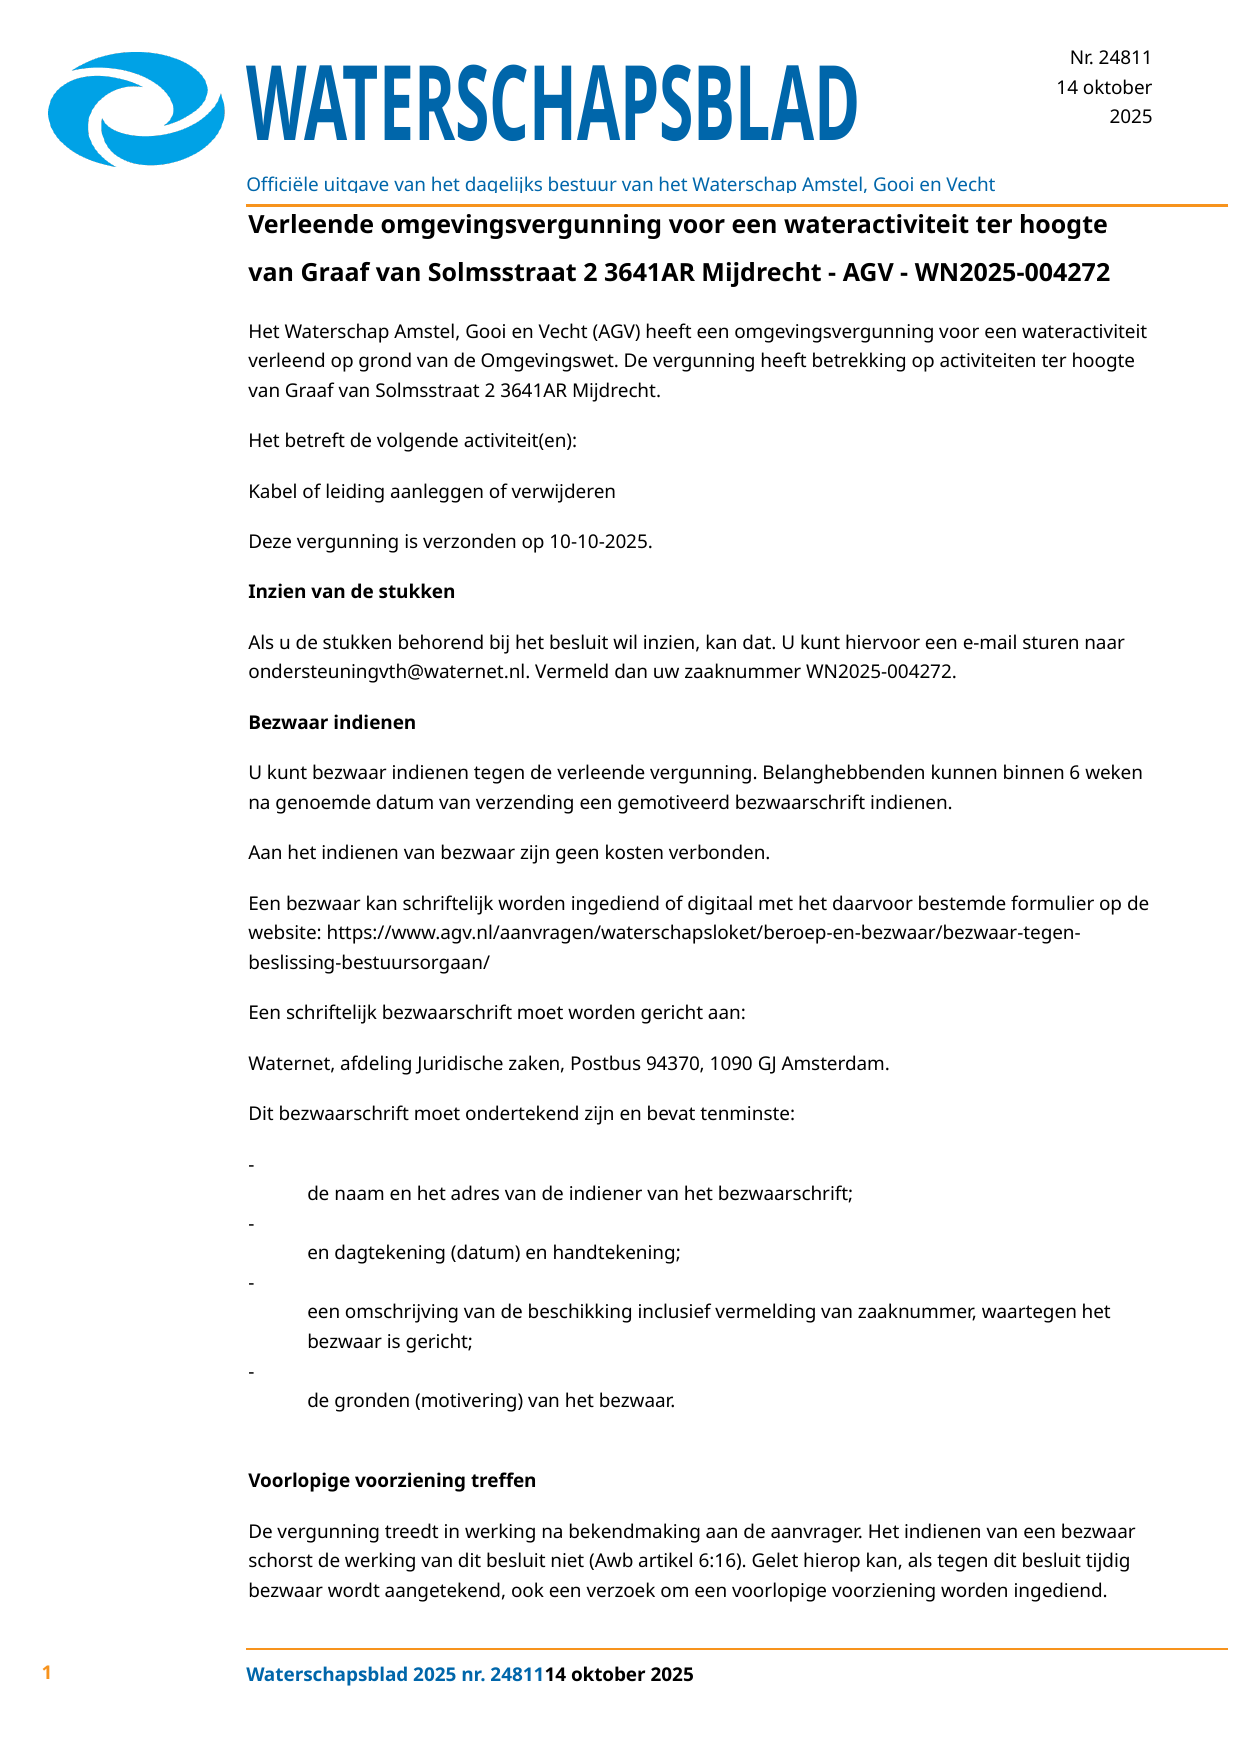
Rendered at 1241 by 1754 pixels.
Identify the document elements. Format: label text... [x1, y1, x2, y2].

list en dagtekening (datum) en handtekening; [248, 1239, 1152, 1265]
text Het betreft de volgende activiteit(en): [248, 427, 1152, 453]
text Een schriftelijk bezwaarschrift moet worden gericht aan: [248, 999, 1152, 1025]
text Kabel of leiding aanleggen of verwijderen [248, 478, 1152, 504]
text U kunt bezwaar indienen tegen de verleende vergunning. Belanghebbenden kunnen binnen 6 weken na genoemde datum van verzending een gemotiveerd bezwaarschrift indienen. [248, 759, 1152, 815]
picture [41, 47, 231, 172]
list de gronden (motivering) van het bezwaar. [248, 1387, 1152, 1413]
text Bezwaar indienen [248, 709, 1152, 735]
text Inzien van de stukken [248, 579, 1152, 604]
text Deze vergunning is verzonden op 10-10-2025. [248, 528, 1152, 554]
text Aan het indienen van bezwaar zijn geen kosten verbonden. [248, 839, 1152, 865]
list een omschrijving van de beschikking inclusief vermelding van zaaknummer, waartegen het bezwaar is gericht; [248, 1299, 1152, 1354]
text De vergunning treedt in werking na bekendmaking aan de aanvrager. Het indienen van een bezwaar schorst de werking van dit besluit niet (Awb artikel 6:16). Gelet hierop kan, als tegen dit besluit tijdig bezwaar wordt aangetekend, ook een verzoek om een voorlopige voorziening worden ingediend. [248, 1518, 1152, 1603]
text Voorlopige voorziening treffen [248, 1467, 1152, 1493]
text Het Waterschap Amstel, Gooi en Vecht (AGV) heeft een omgevingsvergunning voor een wateractiviteit verleend op grond van de Omgevingswet. De vergunning heeft betrekking op activiteiten ter hoogte van Graaf van Solmsstraat 2 3641AR Mijdrecht. [248, 318, 1152, 403]
text Een bezwaar kan schriftelijk worden ingediend of digitaal met het daarvoor bestemde formulier op de website: https://www.agv.nl/aanvragen/waterschapsloket/beroep-en-bezwaar/bezwaar-tegen-beslissing-bestuursorgaan/ [248, 890, 1152, 975]
text Verleende omgevingsvergunning voor een wateractiviteit ter hoogte van Graaf van Solmsstraat 2 3641AR Mijdrecht - AGV - WN2025-004272 [248, 207, 1152, 288]
text Als u de stukken behorend bij het besluit wil inzien, kan dat. U kunt hiervoor een e-mail sturen naar ondersteuningvth@waternet.nl. Vermeld dan uw zaaknummer WN2025-004272. [248, 629, 1152, 684]
text Dit bezwaarschrift moet ondertekend zijn en bevat tenminste: [248, 1100, 1152, 1126]
text Waternet, afdeling Juridische zaken, Postbus 94370, 1090 GJ Amsterdam. [248, 1050, 1152, 1076]
list de naam en het adres van de indiener van het bezwaarschrift; [248, 1180, 1152, 1206]
